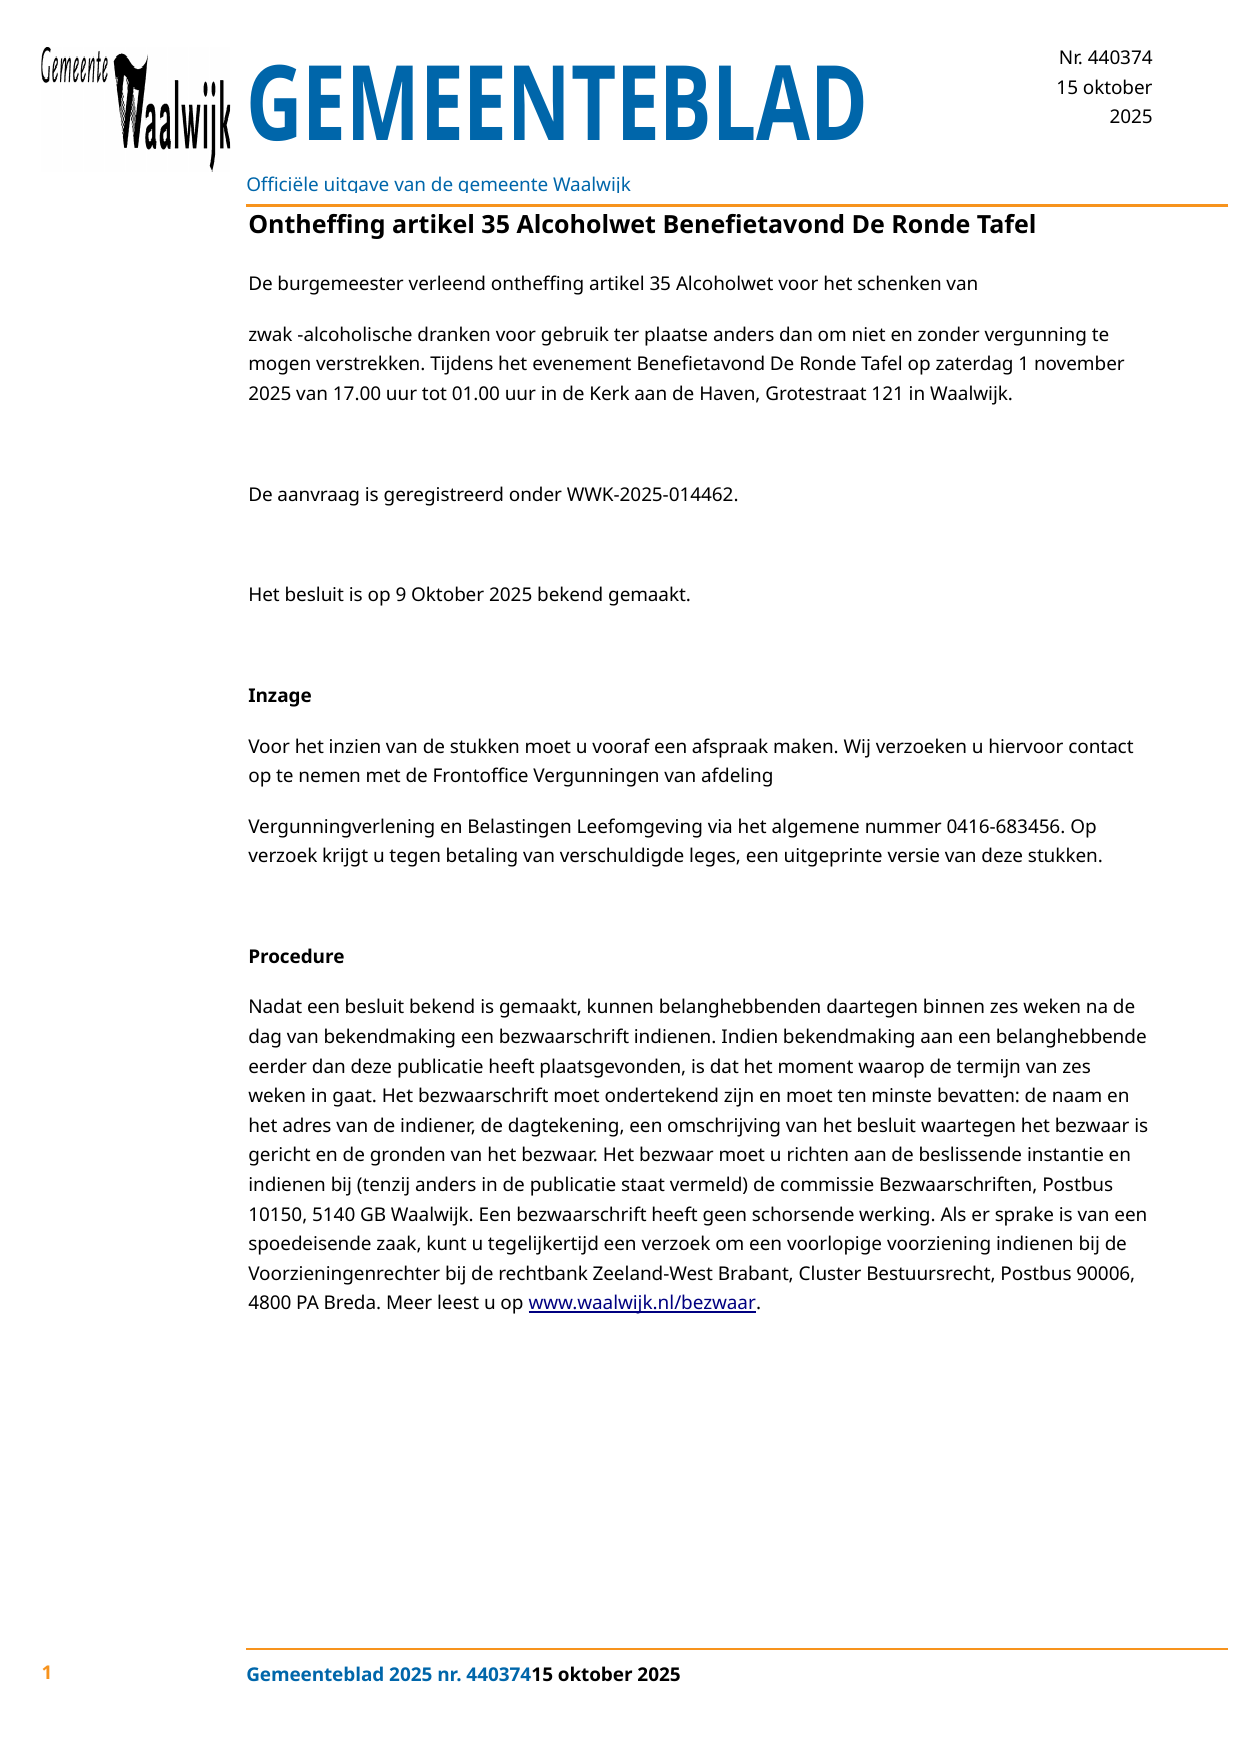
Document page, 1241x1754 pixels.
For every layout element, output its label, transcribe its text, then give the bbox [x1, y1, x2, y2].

text Het besluit is op 9 Oktober 2025 bekend gemaakt. [248, 582, 1152, 607]
text Inzage [248, 682, 1152, 708]
text De aanvraag is geregistreerd onder WWK-2025-014462. [248, 481, 1152, 506]
text Nadat een besluit bekend is gemaakt, kunnen belanghebbenden daartegen binnen zes weken na de dag van bekendmaking een bezwaarschrift indienen. Indien bekendmaking aan een belanghebbende eerder dan deze publicatie heeft plaatsgevonden, is dat het moment waarop de termijn van zes weken in gaat. Het bezwaarschrift moet ondertekend zijn en moet ten minste bevatten: de naam en het adres van de indiener, de dagtekening, een omschrijving van het besluit waartegen het bezwaar is gericht en de gronden van het bezwaar. Het bezwaar moet u richten aan de beslissende instantie en indienen bij (tenzij anders in de publicatie staat vermeld) de commissie Bezwaarschriften, Postbus 10150, 5140 GB Waalwijk. Een bezwaarschrift heeft geen schorsende werking. Als er sprake is van een spoedeisende zaak, kunt u tegelijkertijd een verzoek om een voorlopige voorziening indienen bij de Voorzieningenrechter bij de rechtbank Zeeland-West Brabant, Cluster Bestuursrecht, Postbus 90006, 4800 PA Breda. Meer leest u op www.waalwijk.nl/bezwaar. [248, 994, 1152, 1315]
text Vergunningverlening en Belastingen Leefomgeving via het algemene nummer 0416-683456. Op verzoek krijgt u tegen betaling van verschuldigde leges, een uitgeprinte versie van deze stukken. [248, 813, 1152, 868]
text De burgemeester verleend ontheffing artikel 35 Alcoholwet voor het schenken van [248, 270, 1152, 296]
text zwak -alcoholische dranken voor gebruik ter plaatse anders dan om niet en zonder vergunning te mogen verstrekken. Tijdens het evenement Benefietavond De Ronde Tafel op zaterdag 1 november 2025 van 17.00 uur tot 01.00 uur in de Kerk aan de Haven, Grotestraat 121 in Waalwijk. [248, 321, 1152, 406]
text Procedure [248, 943, 1152, 969]
text Ontheffing artikel 35 Alcoholwet Benefietavond De Ronde Tafel [248, 207, 1152, 241]
picture [41, 47, 231, 172]
text Voor het inzien van de stukken moet u vooraf een afspraak maken. Wij verzoeken u hiervoor contact op te nemen met de Frontoffice Vergunningen van afdeling [248, 733, 1152, 788]
